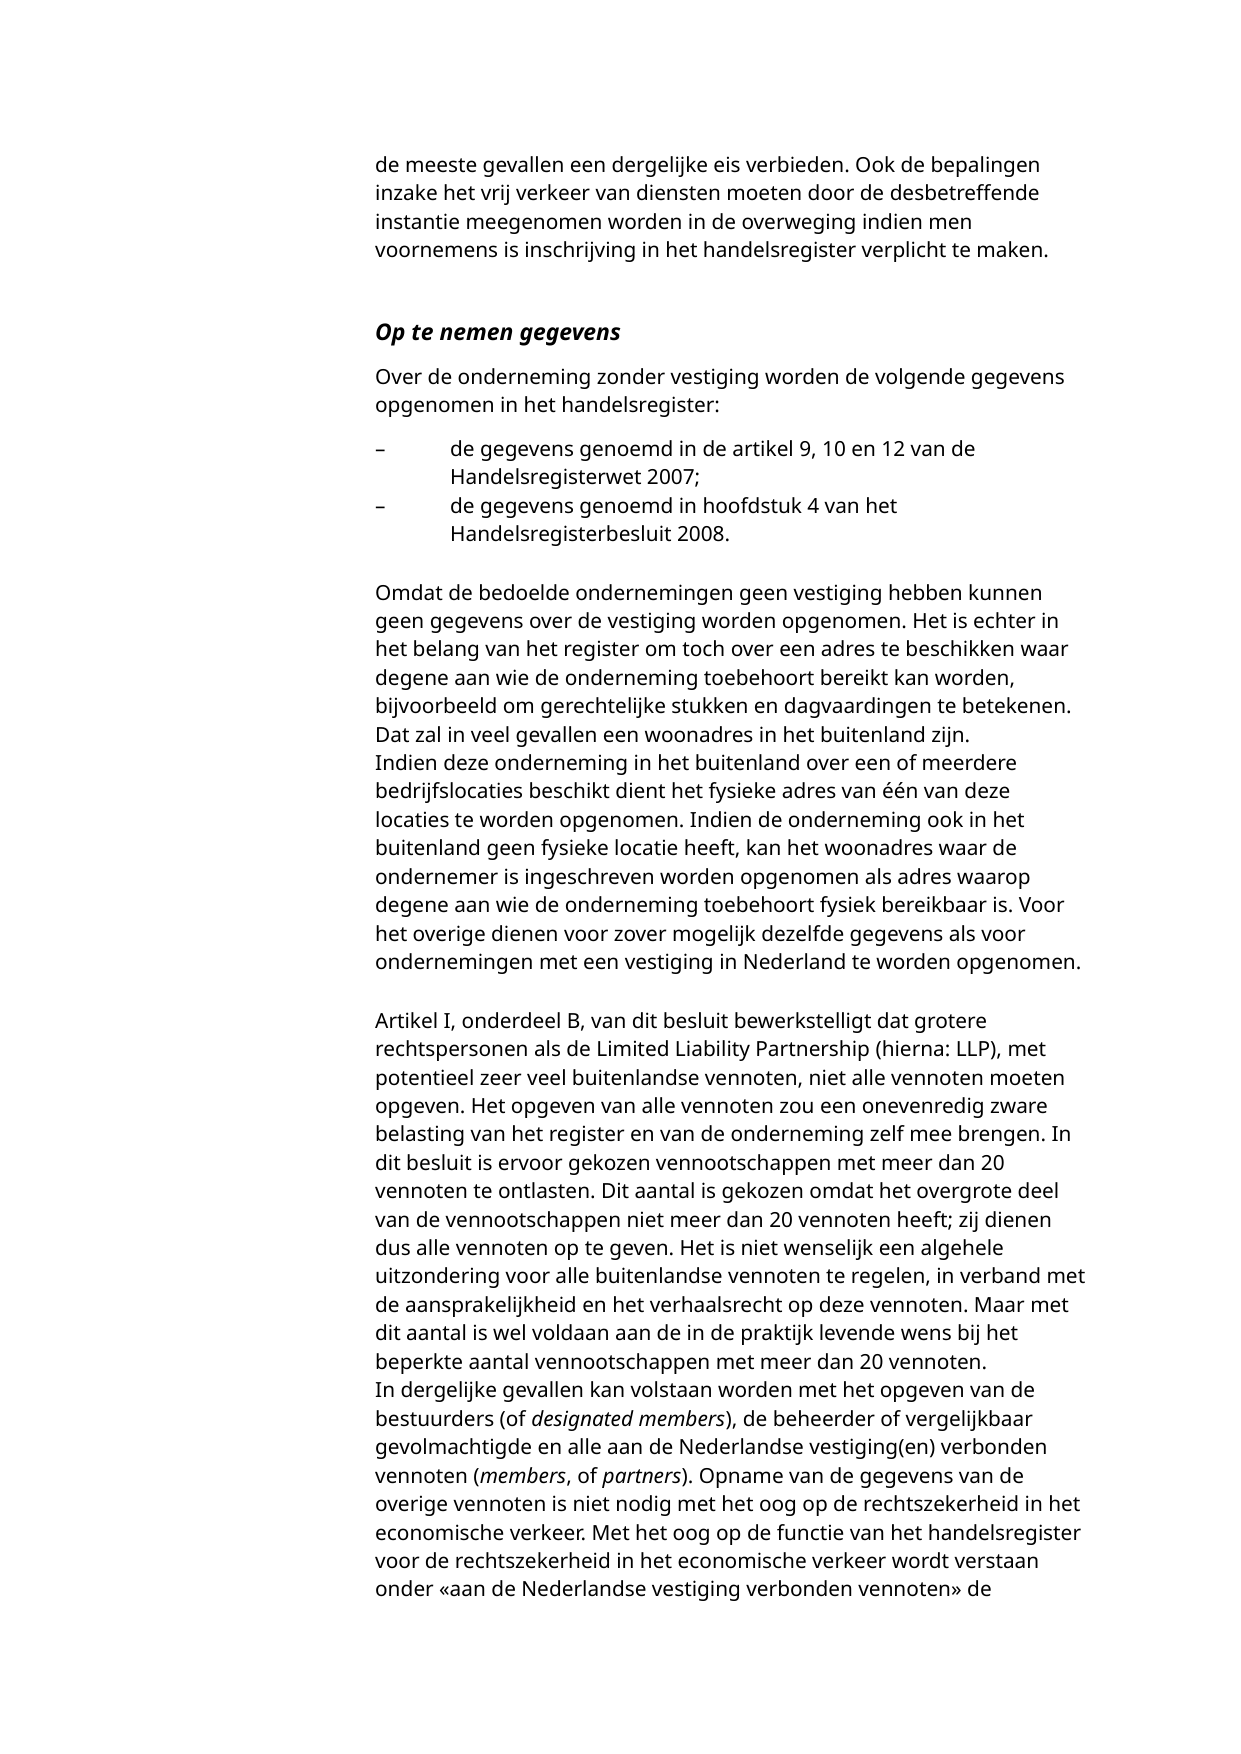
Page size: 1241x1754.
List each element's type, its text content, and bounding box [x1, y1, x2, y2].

text Omdat de bedoelde ondernemingen geen vestiging hebben kunnen geen gegevens over de vestiging worden opgenomen. Het is echter in het belang van het register om toch over een adres te beschikken waar degene aan wie de onderneming toebehoort bereikt kan worden, bijvoorbeeld om gerechtelijke stukken en dagvaardingen te betekenen. Dat zal in veel gevallen een woonadres in het buitenland zijn. [375, 578, 1090, 748]
text Indien deze onderneming in het buitenland over een of meerdere bedrijfslocaties beschikt dient het fysieke adres van één van deze locaties te worden opgenomen. Indien de onderneming ook in het buitenland geen fysieke locatie heeft, kan het woonadres waar de ondernemer is ingeschreven worden opgenomen als adres waarop degene aan wie de onderneming toebehoort fysiek bereikbaar is. Voor het overige dienen voor zover mogelijk dezelfde gegevens als voor ondernemingen met een vestiging in Nederland te worden opgenomen. [375, 748, 1090, 976]
text In dergelijke gevallen kan volstaan worden met het opgeven van de bestuurders (of designated members), de beheerder of vergelijkbaar gevolmachtigde en alle aan de Nederlandse vestiging(en) verbonden vennoten (members, of partners). Opname van de gegevens van de overige vennoten is niet nodig met het oog op de rechtszekerheid in het economische verkeer. Met het oog op de functie van het handelsregister voor de rechtszekerheid in het economische verkeer wordt verstaan onder «aan de Nederlandse vestiging verbonden vennoten» de [375, 1375, 1090, 1603]
subtitle Op te nemen gegevens [375, 316, 1090, 347]
list de gegevens genoemd in hoofdstuk 4 van het Handelsregisterbesluit 2008. [375, 491, 1090, 548]
list de gegevens genoemd in de artikel 9, 10 en 12 van de Handelsregisterwet 2007; [375, 434, 1090, 491]
text de meeste gevallen een dergelijke eis verbieden. Ook de bepalingen inzake het vrij verkeer van diensten moeten door de desbetreffende instantie meegenomen worden in de overweging indien men voornemens is inschrijving in het handelsregister verplicht te maken. [375, 150, 1090, 264]
text Over de onderneming zonder vestiging worden de volgende gegevens opgenomen in het handelsregister: [375, 362, 1090, 419]
text Artikel I, onderdeel B, van dit besluit bewerkstelligt dat grotere rechtspersonen als de Limited Liability Partnership (hierna: LLP), met potentieel zeer veel buitenlandse vennoten, niet alle vennoten moeten opgeven. Het opgeven van alle vennoten zou een onevenredig zware belasting van het register en van de onderneming zelf mee brengen. In dit besluit is ervoor gekozen vennootschappen met meer dan 20 vennoten te ontlasten. Dit aantal is gekozen omdat het overgrote deel van de vennootschappen niet meer dan 20 vennoten heeft; zij dienen dus alle vennoten op te geven. Het is niet wenselijk een algehele uitzondering voor alle buitenlandse vennoten te regelen, in verband met de aansprakelijkheid en het verhaalsrecht op deze vennoten. Maar met dit aantal is wel voldaan aan de in de praktijk levende wens bij het beperkte aantal vennootschappen met meer dan 20 vennoten. [375, 1006, 1090, 1375]
